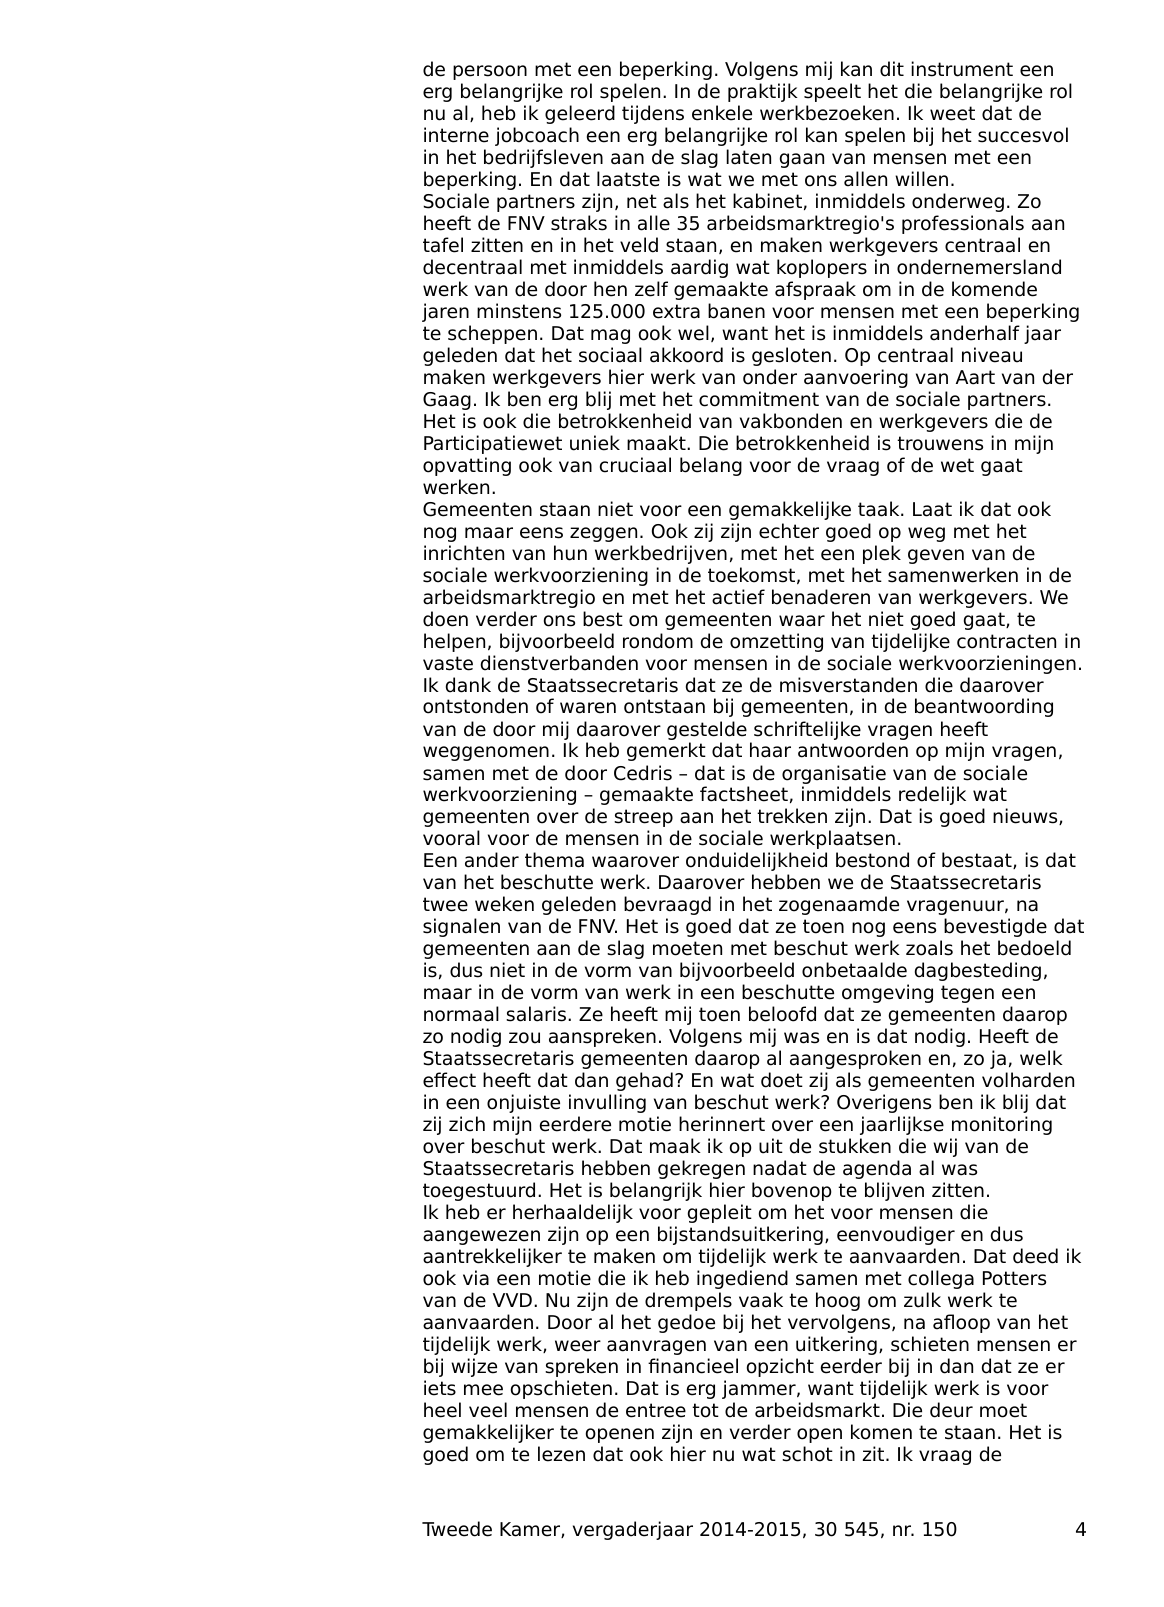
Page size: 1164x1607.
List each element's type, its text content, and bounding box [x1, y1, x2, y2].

text Gemeenten staan niet voor een gemakkelijke taak. Laat ik dat ook nog maar eens zeggen. Ook zij zijn echter goed op weg met het inrichten van hun werkbedrijven, met het een plek geven van de sociale werkvoorziening in de toekomst, met het samenwerken in de arbeidsmarktregio en met het actief benaderen van werkgevers. We doen verder ons best om gemeenten waar het niet goed gaat, te helpen, bijvoorbeeld rondom de omzetting van tijdelijke contracten in vaste dienstverbanden voor mensen in de sociale werkvoorzieningen. Ik dank de Staatssecretaris dat ze de misverstanden die daarover ontstonden of waren ontstaan bij gemeenten, in de beantwoording van de door mij daarover gestelde schriftelijke vragen heeft weggenomen. Ik heb gemerkt dat haar antwoorden op mijn vragen, samen met de door Cedris – dat is de organisatie van de sociale werkvoorziening – gemaakte factsheet, inmiddels redelijk wat gemeenten over de streep aan het trekken zijn. Dat is goed nieuws, vooral voor de mensen in de sociale werkplaatsen. [422, 499, 1087, 850]
text Een ander thema waarover onduidelijkheid bestond of bestaat, is dat van het beschutte werk. Daarover hebben we de Staatssecretaris twee weken geleden bevraagd in het zogenaamde vragenuur, na signalen van de FNV. Het is goed dat ze toen nog eens bevestigde dat gemeenten aan de slag moeten met beschut werk zoals het bedoeld is, dus niet in de vorm van bijvoorbeeld onbetaalde dagbesteding, maar in de vorm van werk in een beschutte omgeving tegen een normaal salaris. Ze heeft mij toen beloofd dat ze gemeenten daarop zo nodig zou aanspreken. Volgens mij was en is dat nodig. Heeft de Staatssecretaris gemeenten daarop al aangesproken en, zo ja, welk effect heeft dat dan gehad? En wat doet zij als gemeenten volharden in een onjuiste invulling van beschut werk? Overigens ben ik blij dat zij zich mijn eerdere motie herinnert over een jaarlijkse monitoring over beschut werk. Dat maak ik op uit de stukken die wij van de Staatssecretaris hebben gekregen nadat de agenda al was toegestuurd. Het is belangrijk hier bovenop te blijven zitten. [422, 850, 1087, 1202]
text Sociale partners zijn, net als het kabinet, inmiddels onderweg. Zo heeft de FNV straks in alle 35 arbeidsmarktregio's professionals aan tafel zitten en in het veld staan, en maken werkgevers centraal en decentraal met inmiddels aardig wat koplopers in ondernemersland werk van de door hen zelf gemaakte afspraak om in de komende jaren minstens 125.000 extra banen voor mensen met een beperking te scheppen. Dat mag ook wel, want het is inmiddels anderhalf jaar geleden dat het sociaal akkoord is gesloten. Op centraal niveau maken werkgevers hier werk van onder aanvoering van Aart van der Gaag. Ik ben erg blij met het commitment van de sociale partners. Het is ook die betrokkenheid van vakbonden en werkgevers die de Participatiewet uniek maakt. Die betrokkenheid is trouwens in mijn opvatting ook van cruciaal belang voor de vraag of de wet gaat werken. [422, 191, 1087, 499]
text Ik heb er herhaaldelijk voor gepleit om het voor mensen die aangewezen zijn op een bijstandsuitkering, eenvoudiger en dus aantrekkelijker te maken om tijdelijk werk te aanvaarden. Dat deed ik ook via een motie die ik heb ingediend samen met collega Potters van de VVD. Nu zijn de drempels vaak te hoog om zulk werk te aanvaarden. Door al het gedoe bij het vervolgens, na afloop van het tijdelijk werk, weer aanvragen van een uitkering, schieten mensen er bij wijze van spreken in financieel opzicht eerder bij in dan dat ze er iets mee opschieten. Dat is erg jammer, want tijdelijk werk is voor heel veel mensen de entree tot de arbeidsmarkt. Die deur moet gemakkelijker te openen zijn en verder open komen te staan. Het is goed om te lezen dat ook hier nu wat schot in zit. Ik vraag de [422, 1202, 1087, 1466]
text de persoon met een beperking. Volgens mij kan dit instrument een erg belangrijke rol spelen. In de praktijk speelt het die belangrijke rol nu al, heb ik geleerd tijdens enkele werkbezoeken. Ik weet dat de interne jobcoach een erg belangrijke rol kan spelen bij het succesvol in het bedrijfsleven aan de slag laten gaan van mensen met een beperking. En dat laatste is wat we met ons allen willen. [422, 59, 1087, 191]
